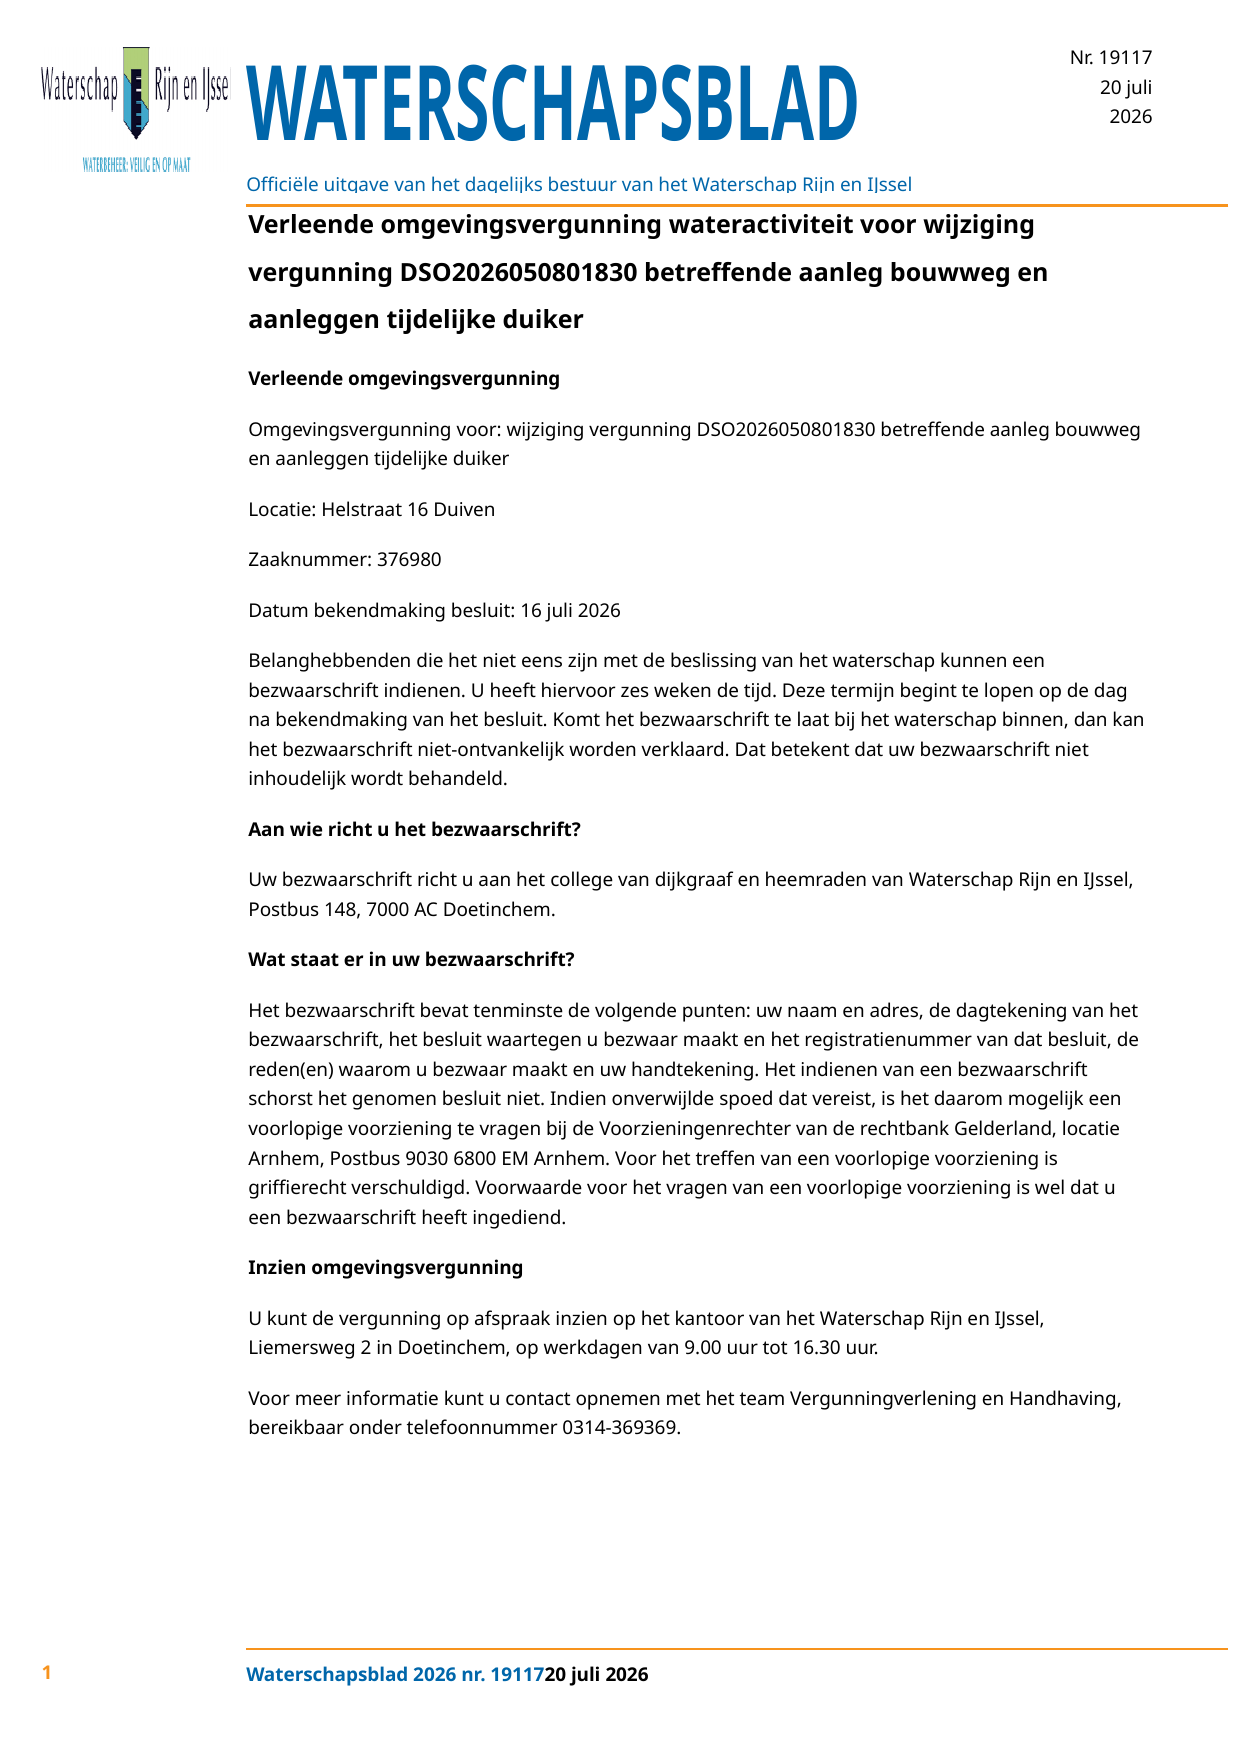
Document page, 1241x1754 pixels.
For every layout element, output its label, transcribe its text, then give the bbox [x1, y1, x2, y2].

text Verleende omgevingsvergunning [248, 366, 1152, 391]
text Omgevingsvergunning voor: wijziging vergunning DSO2026050801830 betreffende aanleg bouwweg en aanleggen tijdelijke duiker [248, 416, 1152, 471]
text Datum bekendmaking besluit: 16 juli 2026 [248, 597, 1152, 622]
text Voor meer informatie kunt u contact opnemen met het team Vergunningverlening en Handhaving, bereikbaar onder telefoonnummer 0314-369369. [248, 1385, 1152, 1440]
text Aan wie richt u het bezwaarschrift? [248, 816, 1152, 842]
text Zaaknummer: 376980 [248, 546, 1152, 572]
text U kunt de vergunning op afspraak inzien op het kantoor van het Waterschap Rijn en IJssel, Liemersweg 2 in Doetinchem, op werkdagen van 9.00 uur tot 16.30 uur. [248, 1305, 1152, 1360]
text Het bezwaarschrift bevat tenminste de volgende punten: uw naam en adres, de dagtekening van het bezwaarschrift, het besluit waartegen u bezwaar maakt en het registratienummer van dat besluit, de reden(en) waarom u bezwaar maakt en uw handtekening. Het indienen van een bezwaarschrift schorst het genomen besluit niet. Indien onverwijlde spoed dat vereist, is het daarom mogelijk een voorlopige voorziening te vragen bij de Voorzieningenrechter van de rechtbank Gelderland, locatie Arnhem, Postbus 9030 6800 EM Arnhem. Voor het treffen van een voorlopige voorziening is griffierecht verschuldigd. Voorwaarde voor het vragen van een voorlopige voorziening is wel dat u een bezwaarschrift heeft ingediend. [248, 997, 1152, 1229]
text Verleende omgevingsvergunning wateractiviteit voor wijziging vergunning DSO2026050801830 betreffende aanleg bouwweg en aanleggen tijdelijke duiker [248, 207, 1152, 336]
picture [41, 47, 231, 172]
text Uw bezwaarschrift richt u aan het college van dijkgraaf en heemraden van Waterschap Rijn en IJssel, Postbus 148, 7000 AC Doetinchem. [248, 866, 1152, 922]
text Inzien omgevingsvergunning [248, 1254, 1152, 1280]
text Wat staat er in uw bezwaarschrift? [248, 946, 1152, 972]
text Locatie: Helstraat 16 Duiven [248, 496, 1152, 522]
text Belanghebbenden die het niet eens zijn met de beslissing van het waterschap kunnen een bezwaarschrift indienen. U heeft hiervoor zes weken de tijd. Deze termijn begint te lopen op de dag na bekendmaking van het besluit. Komt het bezwaarschrift te laat bij het waterschap binnen, dan kan het bezwaarschrift niet-ontvankelijk worden verklaard. Dat betekent dat uw bezwaarschrift niet inhoudelijk wordt behandeld. [248, 647, 1152, 791]
